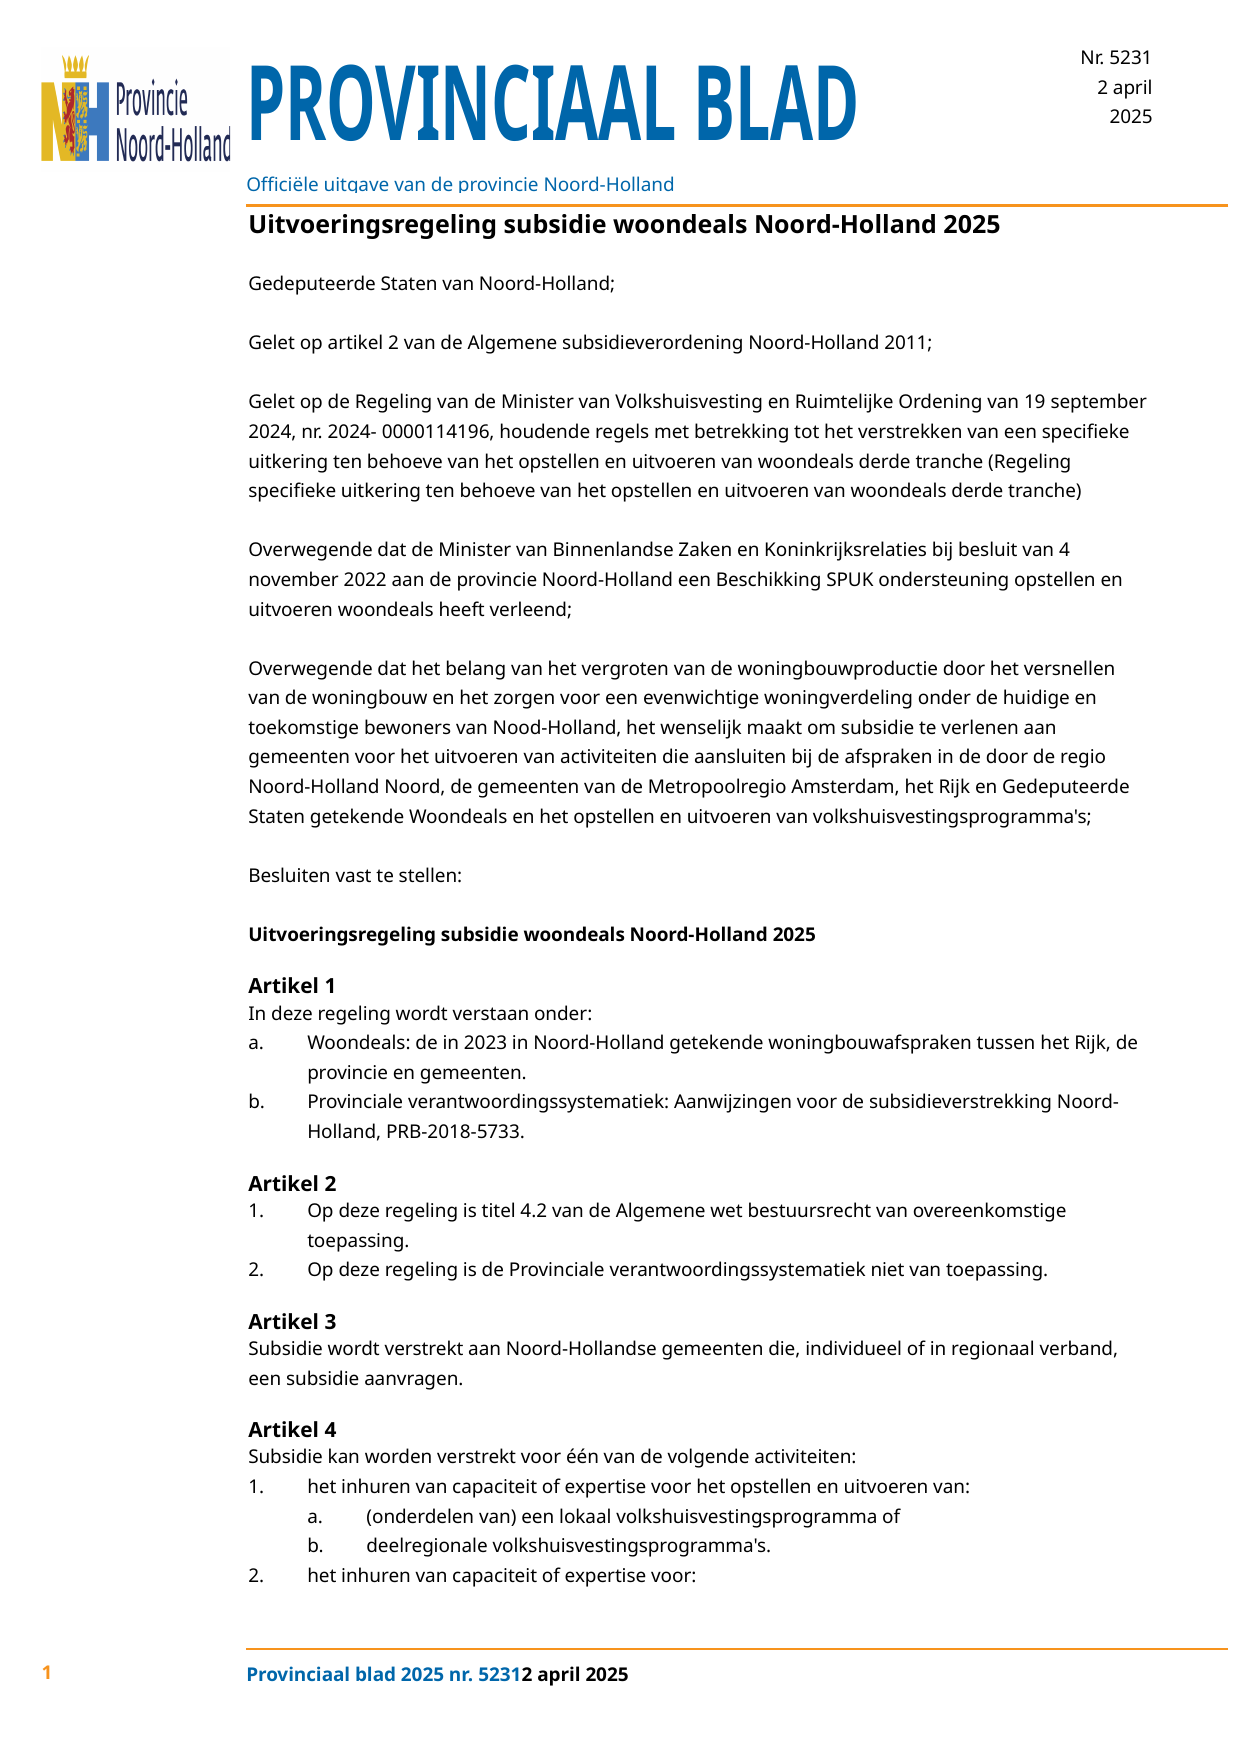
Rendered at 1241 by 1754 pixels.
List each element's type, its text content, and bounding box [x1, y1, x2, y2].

list Op deze regeling is titel 4.2 van de Algemene wet bestuursrecht van overeenkomstige toepassing. [248, 1197, 1152, 1252]
list deelregionale volkshuisvestingsprogramma's. [307, 1532, 1152, 1558]
picture [41, 47, 231, 172]
text Overwegende dat de Minister van Binnenlandse Zaken en Koninkrijksrelaties bij besluit van 4 november 2022 aan de provincie Noord-Holland een Beschikking SPUK ondersteuning opstellen en uitvoeren woondeals heeft verleend; [248, 537, 1152, 621]
text Artikel 3 [248, 1307, 1152, 1335]
list het inhuren van capaciteit of expertise voor: [248, 1562, 1152, 1588]
list het inhuren van capaciteit of expertise voor het opstellen en uitvoeren van: [248, 1473, 1152, 1499]
text Gelet op de Regeling van de Minister van Volkshuisvesting en Ruimtelijke Ordening van 19 september 2024, nr. 2024- 0000114196, houdende regels met betrekking tot het verstrekken van een specifieke uitkering ten behoeve van het opstellen en uitvoeren van woondeals derde tranche (Regeling specifieke uitkering ten behoeve van het opstellen en uitvoeren van woondeals derde tranche) [248, 389, 1152, 503]
text Subsidie wordt verstrekt aan Noord-Hollandse gemeenten die, individueel of in regionaal verband, een subsidie aanvragen. [248, 1335, 1152, 1391]
text Artikel 4 [248, 1415, 1152, 1444]
text Besluiten vast te stellen: [248, 862, 1152, 888]
text Uitvoeringsregeling subsidie woondeals Noord-Holland 2025 [248, 207, 1152, 241]
text Gelet op artikel 2 van de Algemene subsidieverordening Noord-Holland 2011; [248, 329, 1152, 355]
list Op deze regeling is de Provinciale verantwoordingssystematiek niet van toepassing. [248, 1256, 1152, 1282]
text Artikel 2 [248, 1169, 1152, 1197]
text Uitvoeringsregeling subsidie woondeals Noord-Holland 2025 [248, 921, 1152, 947]
list Provinciale verantwoordingssystematiek: Aanwijzingen voor de subsidieverstrekking Noord-Holland, PRB-2018-5733. [248, 1089, 1152, 1144]
text Overwegende dat het belang van het vergroten van de woningbouwproductie door het versnellen van de woningbouw en het zorgen voor een evenwichtige woningverdeling onder de huidige en toekomstige bewoners van Nood-Holland, het wenselijk maakt om subsidie te verlenen aan gemeenten voor het uitvoeren van activiteiten die aansluiten bij de afspraken in de door de regio Noord-Holland Noord, de gemeenten van de Metropoolregio Amsterdam, het Rijk en Gedeputeerde Staten getekende Woondeals en het opstellen en uitvoeren van volkshuisvestingsprogramma's; [248, 655, 1152, 828]
list (onderdelen van) een lokaal volkshuisvestingsprogramma of [307, 1503, 1152, 1528]
text Subsidie kan worden verstrekt voor één van de volgende activiteiten: [248, 1444, 1152, 1469]
text Artikel 1 [248, 972, 1152, 1000]
text Gedeputeerde Staten van Noord-Holland; [248, 270, 1152, 296]
text In deze regeling wordt verstaan onder: [248, 1000, 1152, 1026]
list Woondeals: de in 2023 in Noord-Holland getekende woningbouwafspraken tussen het Rijk, de provincie en gemeenten. [248, 1029, 1152, 1085]
